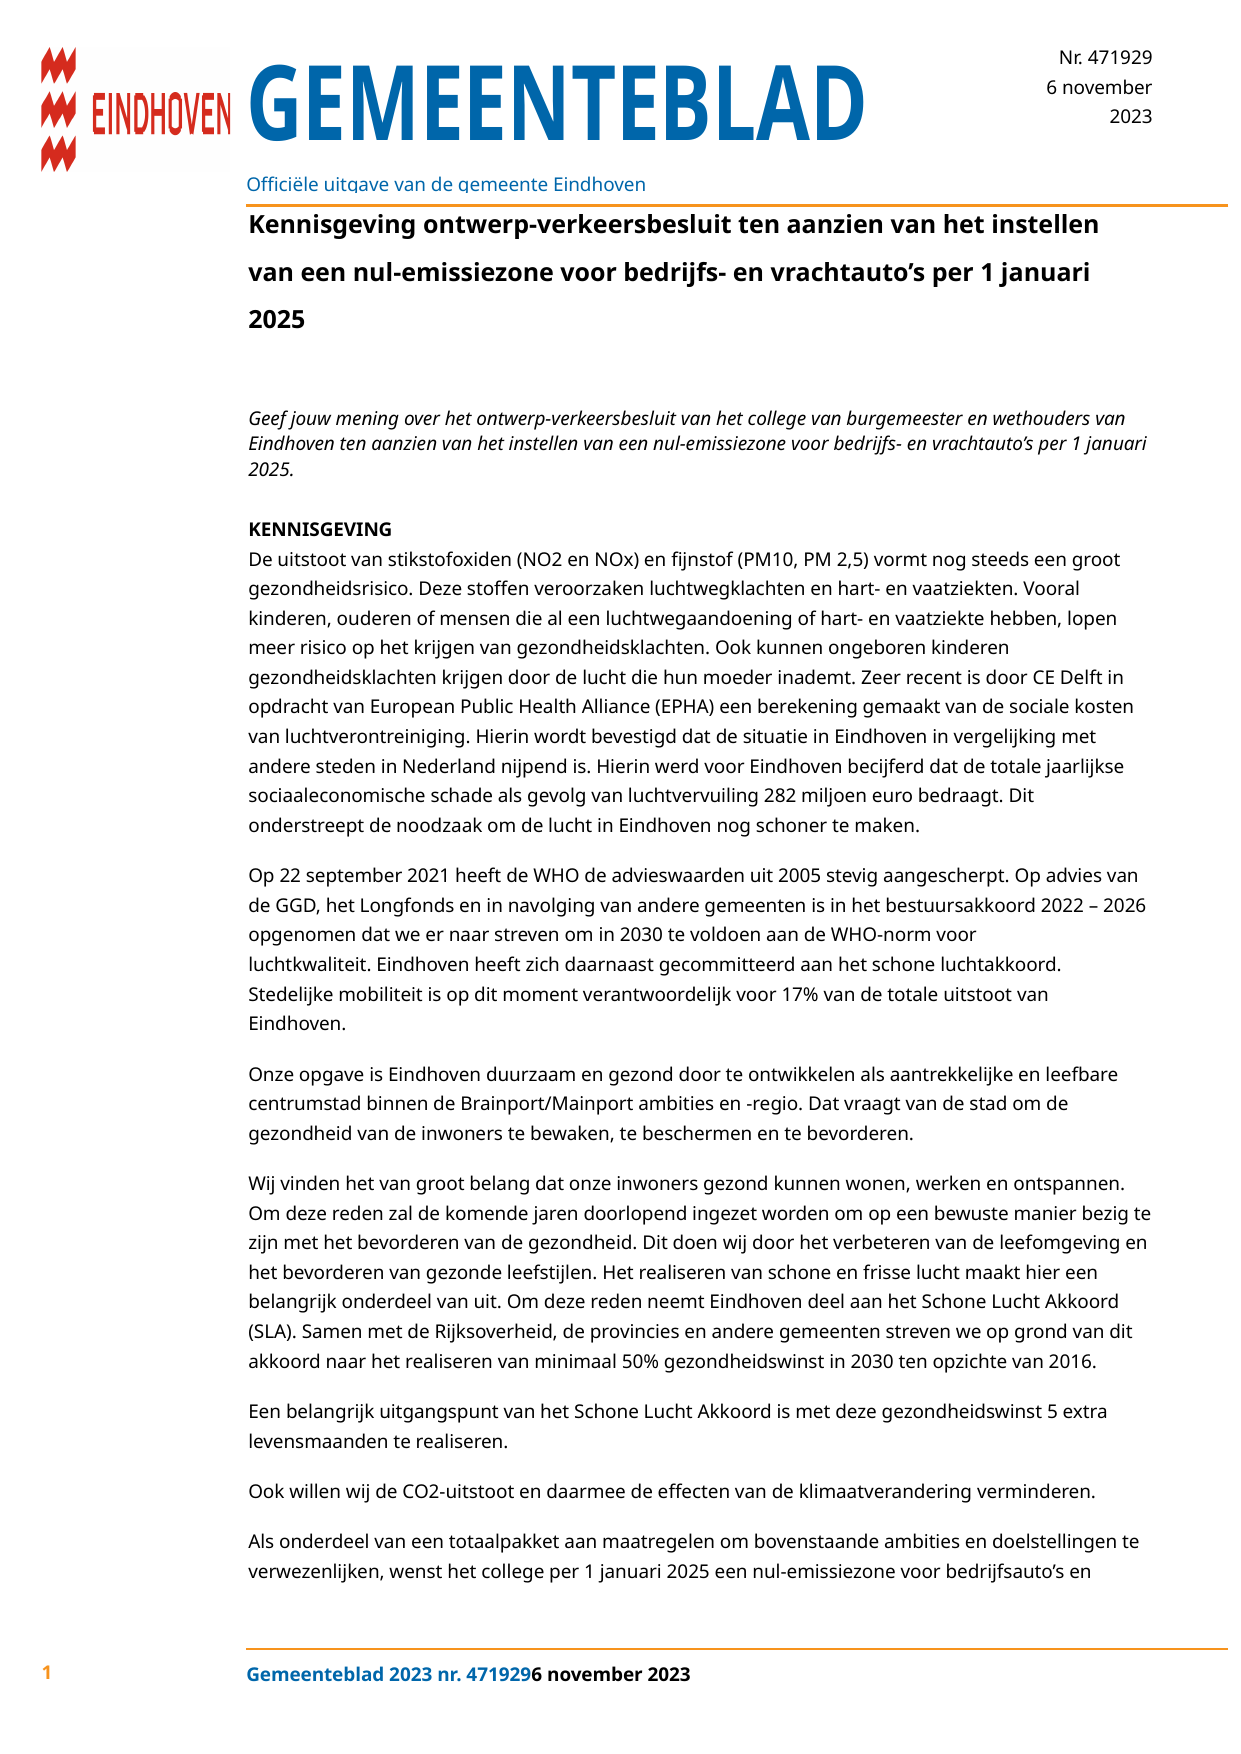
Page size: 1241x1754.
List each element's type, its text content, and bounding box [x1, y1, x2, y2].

text Als onderdeel van een totaalpakket aan maatregelen om bovenstaande ambities en doelstellingen te verwezenlijken, wenst het college per 1 januari 2025 een nul-emissiezone voor bedrijfsauto’s en [248, 1529, 1152, 1584]
text Kennisgeving ontwerp-verkeersbesluit ten aanzien van het instellen van een nul-emissiezone voor bedrijfs- en vrachtauto’s per 1 januari 2025 [248, 207, 1152, 336]
text Onze opgave is Eindhoven duurzaam en gezond door te ontwikkelen als aantrekkelijke en leefbare centrumstad binnen de Brainport/Mainport ambities en -regio. Dat vraagt van de stad om de gezondheid van de inwoners te bewaken, te beschermen en te bevorderen. [248, 1061, 1152, 1146]
text De uitstoot van stikstofoxiden (NO2 en NOx) en fijnstof (PM10, PM 2,5) vormt nog steeds een groot gezondheidsrisico. Deze stoffen veroorzaken luchtwegklachten en hart- en vaatziekten. Vooral kinderen, ouderen of mensen die al een luchtwegaandoening of hart- en vaatziekte hebben, lopen meer risico op het krijgen van gezondheidsklachten. Ook kunnen ongeboren kinderen gezondheidsklachten krijgen door de lucht die hun moeder inademt. Zeer recent is door CE Delft in opdracht van European Public Health Alliance (EPHA) een berekening gemaakt van de sociale kosten van luchtverontreiniging. Hierin wordt bevestigd dat de situatie in Eindhoven in vergelijking met andere steden in Nederland nijpend is. Hierin werd voor Eindhoven becijferd dat de totale jaarlijkse sociaaleconomische schade als gevolg van luchtvervuiling 282 miljoen euro bedraagt. Dit onderstreept de noodzaak om de lucht in Eindhoven nog schoner te maken. [248, 546, 1152, 838]
text Een belangrijk uitgangspunt van het Schone Lucht Akkoord is met deze gezondheidswinst 5 extra levensmaanden te realiseren. [248, 1398, 1152, 1454]
text Wij vinden het van groot belang dat onze inwoners gezond kunnen wonen, werken en ontspannen. Om deze reden zal de komende jaren doorlopend ingezet worden om op een bewuste manier bezig te zijn met het bevorderen van de gezondheid. Dit doen wij door het verbeteren van de leefomgeving en het bevorderen van gezonde leefstijlen. Het realiseren van schone en frisse lucht maakt hier een belangrijk onderdeel van uit. Om deze reden neemt Eindhoven deel aan het Schone Lucht Akkoord (SLA). Samen met de Rijksoverheid, de provincies en andere gemeenten streven we op grond van dit akkoord naar het realiseren van minimaal 50% gezondheidswinst in 2030 ten opzichte van 2016. [248, 1170, 1152, 1374]
text Geef jouw mening over het ontwerp-verkeersbesluit van het college van burgemeester en wethouders van Eindhoven ten aanzien van het instellen van een nul-emissiezone voor bedrijfs- en vrachtauto’s per 1 januari 2025. [248, 405, 1152, 482]
text Ook willen wij de CO2-uitstoot en daarmee de effecten van de klimaatverandering verminderen. [248, 1478, 1152, 1504]
picture [41, 47, 231, 172]
text Op 22 september 2021 heeft de WHO de advieswaarden uit 2005 stevig aangescherpt. Op advies van de GGD, het Longfonds en in navolging van andere gemeenten is in het bestuursakkoord 2022 – 2026 opgenomen dat we er naar streven om in 2030 te voldoen aan de WHO-norm voor luchtkwaliteit. Eindhoven heeft zich daarnaast gecommitteerd aan het schone luchtakkoord. Stedelijke mobiliteit is op dit moment verantwoordelijk voor 17% van de totale uitstoot van Eindhoven. [248, 862, 1152, 1036]
text KENNISGEVING [248, 516, 1152, 542]
